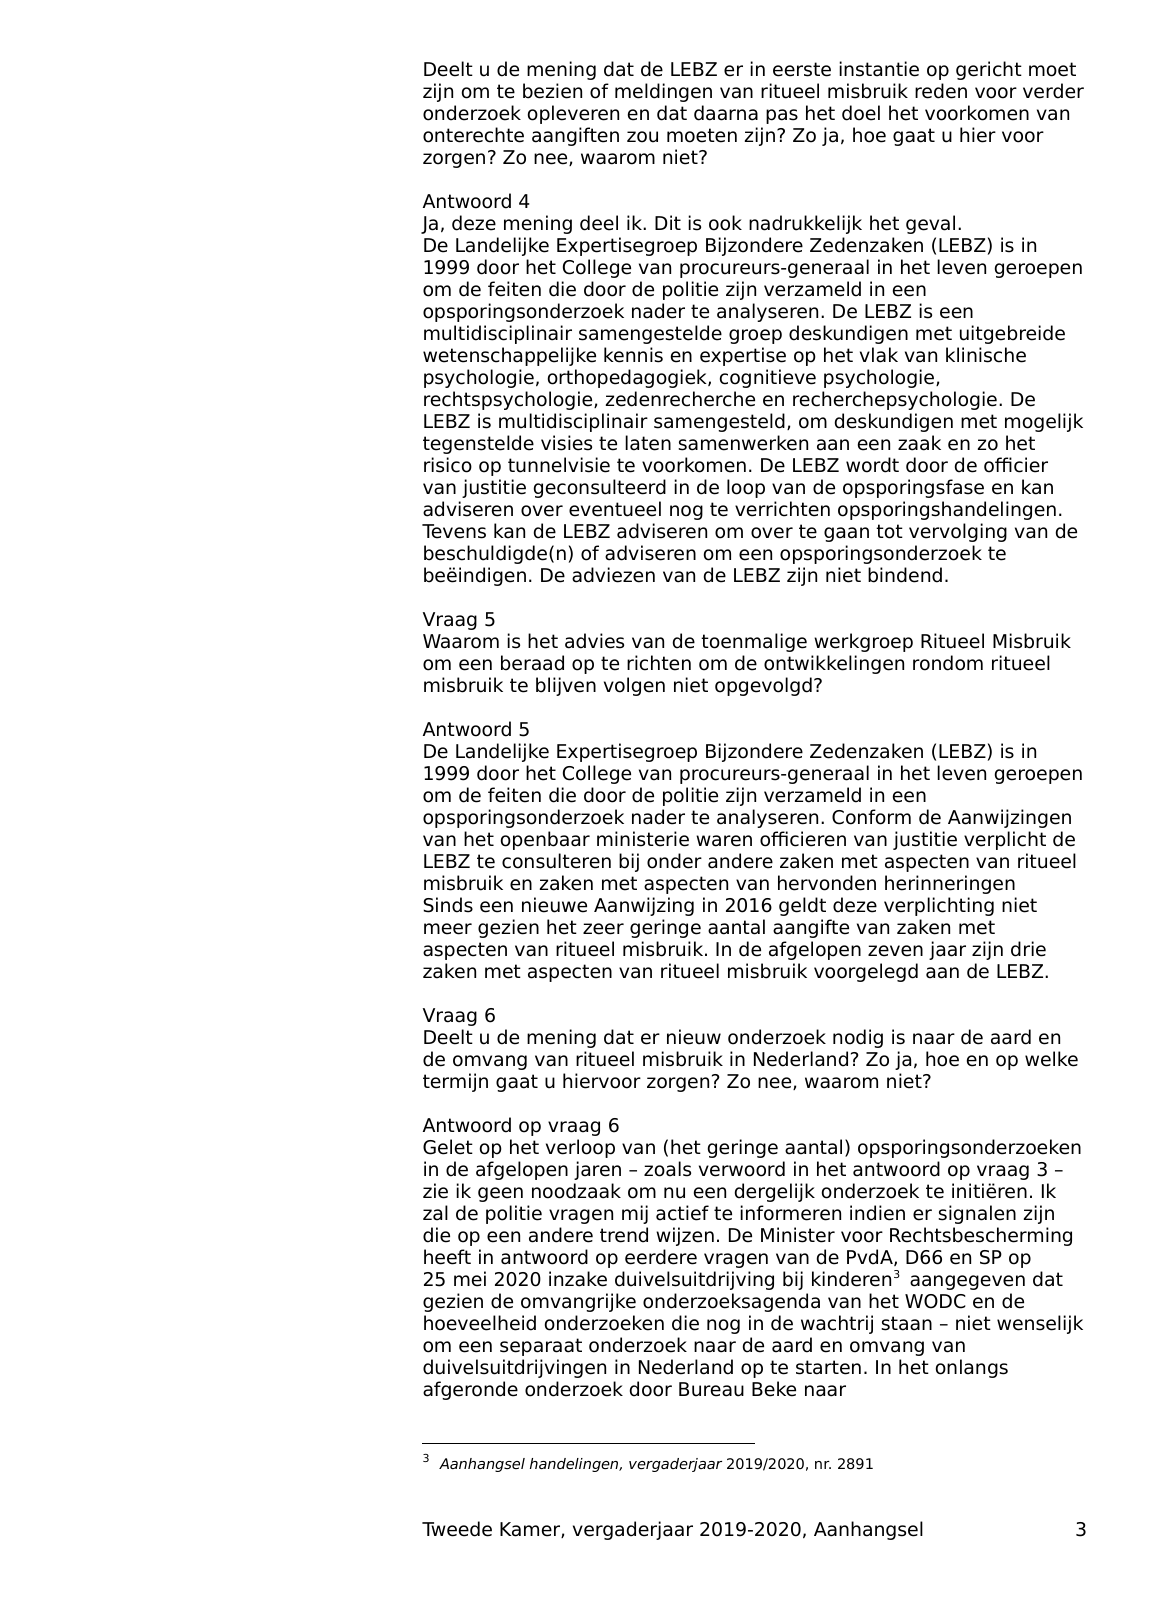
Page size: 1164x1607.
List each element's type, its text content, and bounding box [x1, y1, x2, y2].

text De Landelijke Expertisegroep Bijzondere Zedenzaken (LEBZ) is in 1999 door het College van procureurs-generaal in het leven geroepen om de feiten die door de politie zijn verzameld in een opsporingsonderzoek nader te analyseren. Conform de Aanwijzingen van het openbaar ministerie waren officieren van justitie verplicht de LEBZ te consulteren bij onder andere zaken met aspecten van ritueel misbruik en zaken met aspecten van hervonden herinneringen [422, 741, 1087, 895]
text Waarom is het advies van de toenmalige werkgroep Ritueel Misbruik om een beraad op te richten om de ontwikkelingen rondom ritueel misbruik te blijven volgen niet opgevolgd? [422, 631, 1087, 697]
text Sinds een nieuwe Aanwijzing in 2016 geldt deze verplichting niet meer gezien het zeer geringe aantal aangifte van zaken met aspecten van ritueel misbruik. In de afgelopen zeven jaar zijn drie zaken met aspecten van ritueel misbruik voorgelegd aan de LEBZ. [422, 895, 1087, 983]
text Deelt u de mening dat de LEBZ er in eerste instantie op gericht moet zijn om te bezien of meldingen van ritueel misbruik reden voor verder onderzoek opleveren en dat daarna pas het doel het voorkomen van onterechte aangiften zou moeten zijn? Zo ja, hoe gaat u hier voor zorgen? Zo nee, waarom niet? [422, 59, 1087, 169]
text Vraag 5 [422, 609, 1087, 631]
text Antwoord 5 [422, 719, 1087, 741]
text Ja, deze mening deel ik. Dit is ook nadrukkelijk het geval. [422, 213, 1087, 235]
text De Landelijke Expertisegroep Bijzondere Zedenzaken (LEBZ) is in 1999 door het College van procureurs-generaal in het leven geroepen om de feiten die door de politie zijn verzameld in een opsporingsonderzoek nader te analyseren. De LEBZ is een multidisciplinair samengestelde groep deskundigen met uitgebreide wetenschappelijke kennis en expertise op het vlak van klinische psychologie, orthopedagogiek, cognitieve psychologie, rechtspsychologie, zedenrecherche en recherchepsychologie. De LEBZ is multidisciplinair samengesteld, om deskundigen met mogelijk tegenstelde visies te laten samenwerken aan een zaak en zo het risico op tunnelvisie te voorkomen. De LEBZ wordt door de officier van justitie geconsulteerd in de loop van de opsporingsfase en kan adviseren over eventueel nog te verrichten opsporingshandelingen. Tevens kan de LEBZ adviseren om over te gaan tot vervolging van de beschuldigde(n) of adviseren om een opsporingsonderzoek te beëindigen. De adviezen van de LEBZ zijn niet bindend. [422, 235, 1087, 587]
text Deelt u de mening dat er nieuw onderzoek nodig is naar de aard en de omvang van ritueel misbruik in Nederland? Zo ja, hoe en op welke termijn gaat u hiervoor zorgen? Zo nee, waarom niet? [422, 1027, 1087, 1093]
text Antwoord 4 [422, 191, 1087, 213]
text Aanhangsel handelingen, vergaderjaar 2019/2020, nr. 2891 [422, 1452, 1087, 1474]
text Antwoord op vraag 6 [422, 1115, 1087, 1137]
text Vraag 6 [422, 1005, 1087, 1027]
text Gelet op het verloop van (het geringe aantal) opsporingsonderzoeken in de afgelopen jaren – zoals verwoord in het antwoord op vraag 3 – zie ik geen noodzaak om nu een dergelijk onderzoek te initiëren. Ik zal de politie vragen mij actief te informeren indien er signalen zijn die op een andere trend wijzen. De Minister voor Rechtsbescherming heeft in antwoord op eerdere vragen van de PvdA, D66 en SP op 25 mei 2020 inzake duivelsuitdrijving bij kinderen aangegeven dat gezien de omvangrijke onderzoeksagenda van het WODC en de hoeveelheid onderzoeken die nog in de wachtrij staan – niet wenselijk om een separaat onderzoek naar de aard en omvang van duivelsuitdrijvingen in Nederland op te starten. In het onlangs afgeronde onderzoek door Bureau Beke naar [422, 1137, 1087, 1401]
